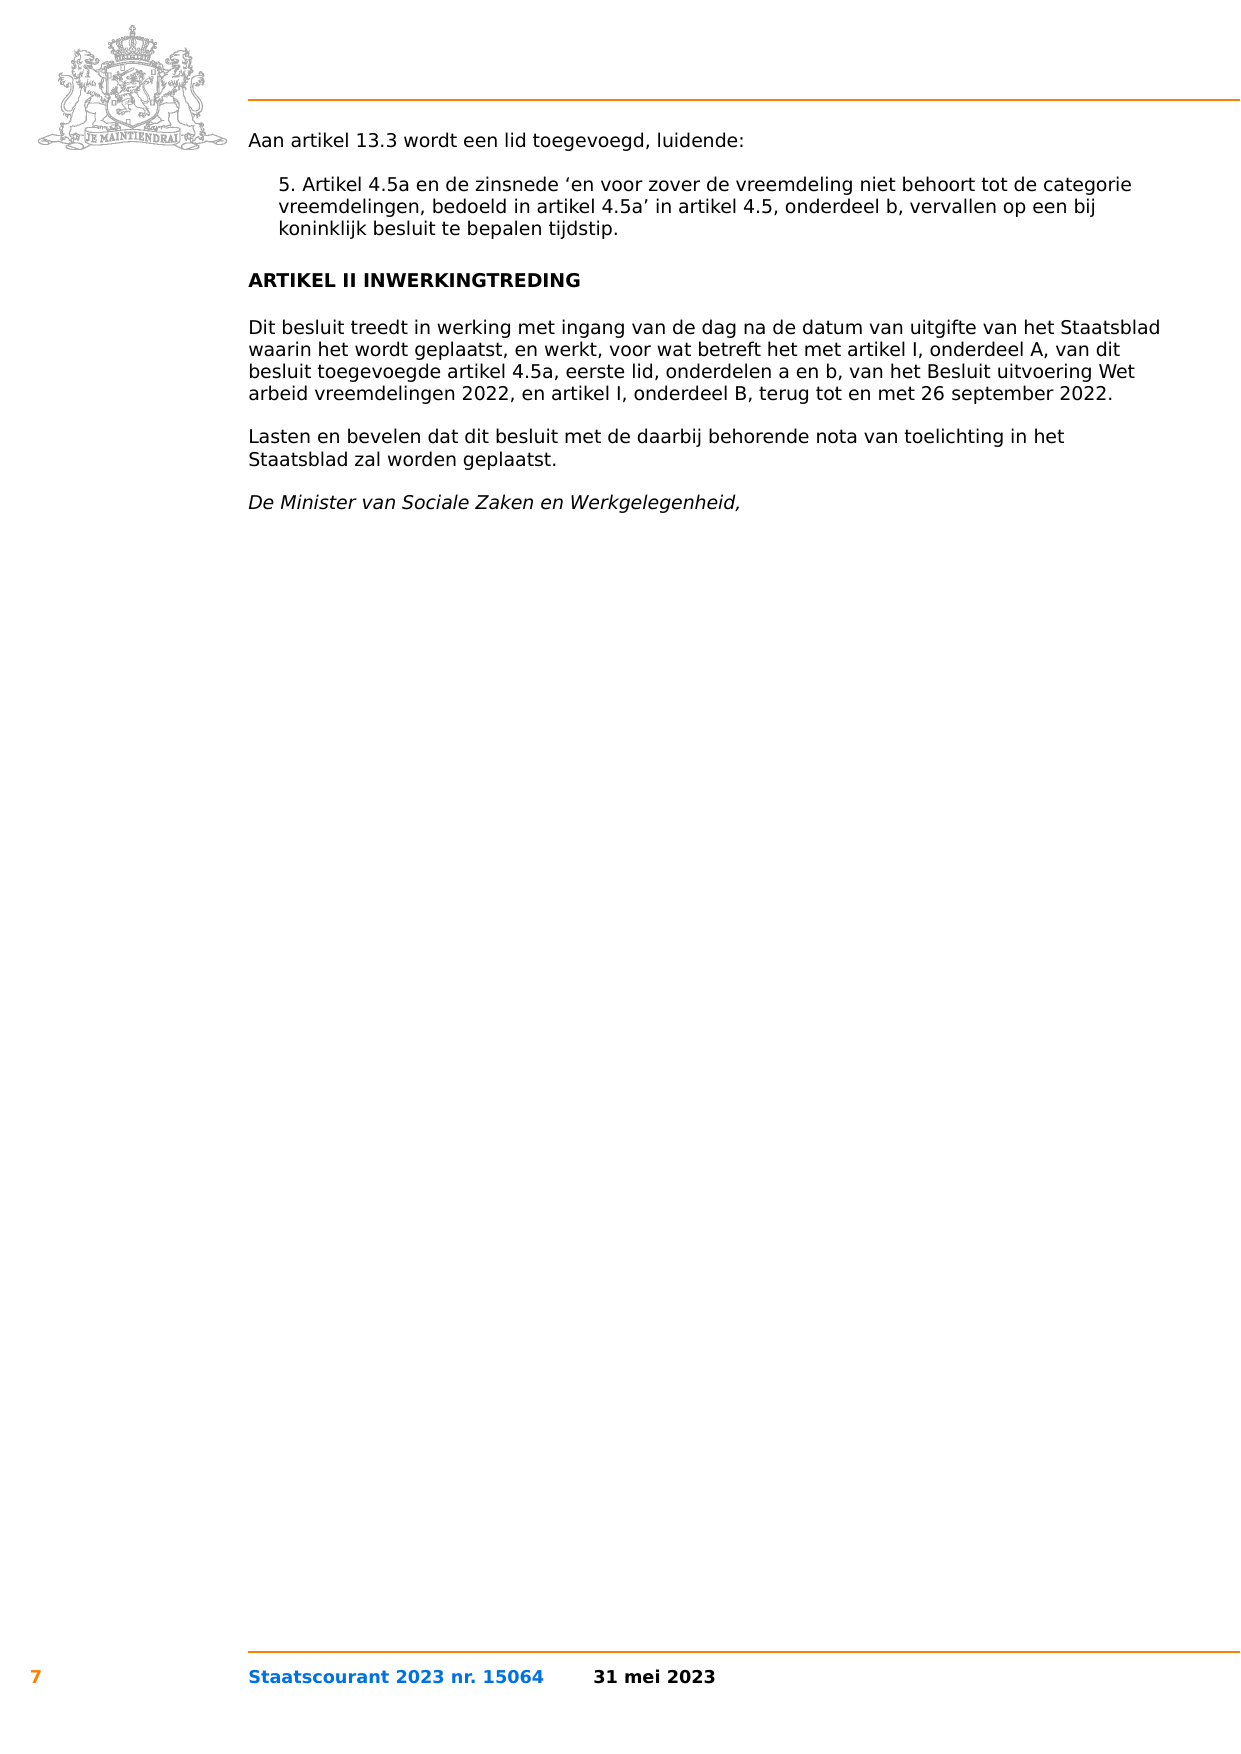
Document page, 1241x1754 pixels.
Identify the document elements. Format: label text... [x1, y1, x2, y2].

text 5. Artikel 4.5a en de zinsnede ‘en voor zover de vreemdeling niet behoort tot de categorie vreemdelingen, bedoeld in artikel 4.5a’ in artikel 4.5, onderdeel b, vervallen op een bij koninklijk besluit te bepalen tijdstip. [278, 174, 1163, 240]
text Dit besluit treedt in werking met ingang van de dag na de datum van uitgifte van het Staatsblad waarin het wordt geplaatst, en werkt, voor wat betreft het met artikel I, onderdeel A, van dit besluit toegevoegde artikel 4.5a, eerste lid, onderdelen a en b, van het Besluit uitvoering Wet arbeid vreemdelingen 2022, en artikel I, onderdeel B, terug tot en met 26 september 2022. [248, 317, 1163, 404]
text Aan artikel 13.3 wordt een lid toegevoegd, luidende: [248, 130, 1163, 152]
text De Minister van Sociale Zaken en Werkgelegenheid, [248, 492, 1163, 514]
picture [38, 25, 227, 150]
subtitle ARTIKEL II INWERKINGTREDING [248, 270, 1163, 292]
text Lasten en bevelen dat dit besluit met de daarbij behorende nota van toelichting in het Staatsblad zal worden geplaatst. [248, 426, 1163, 470]
